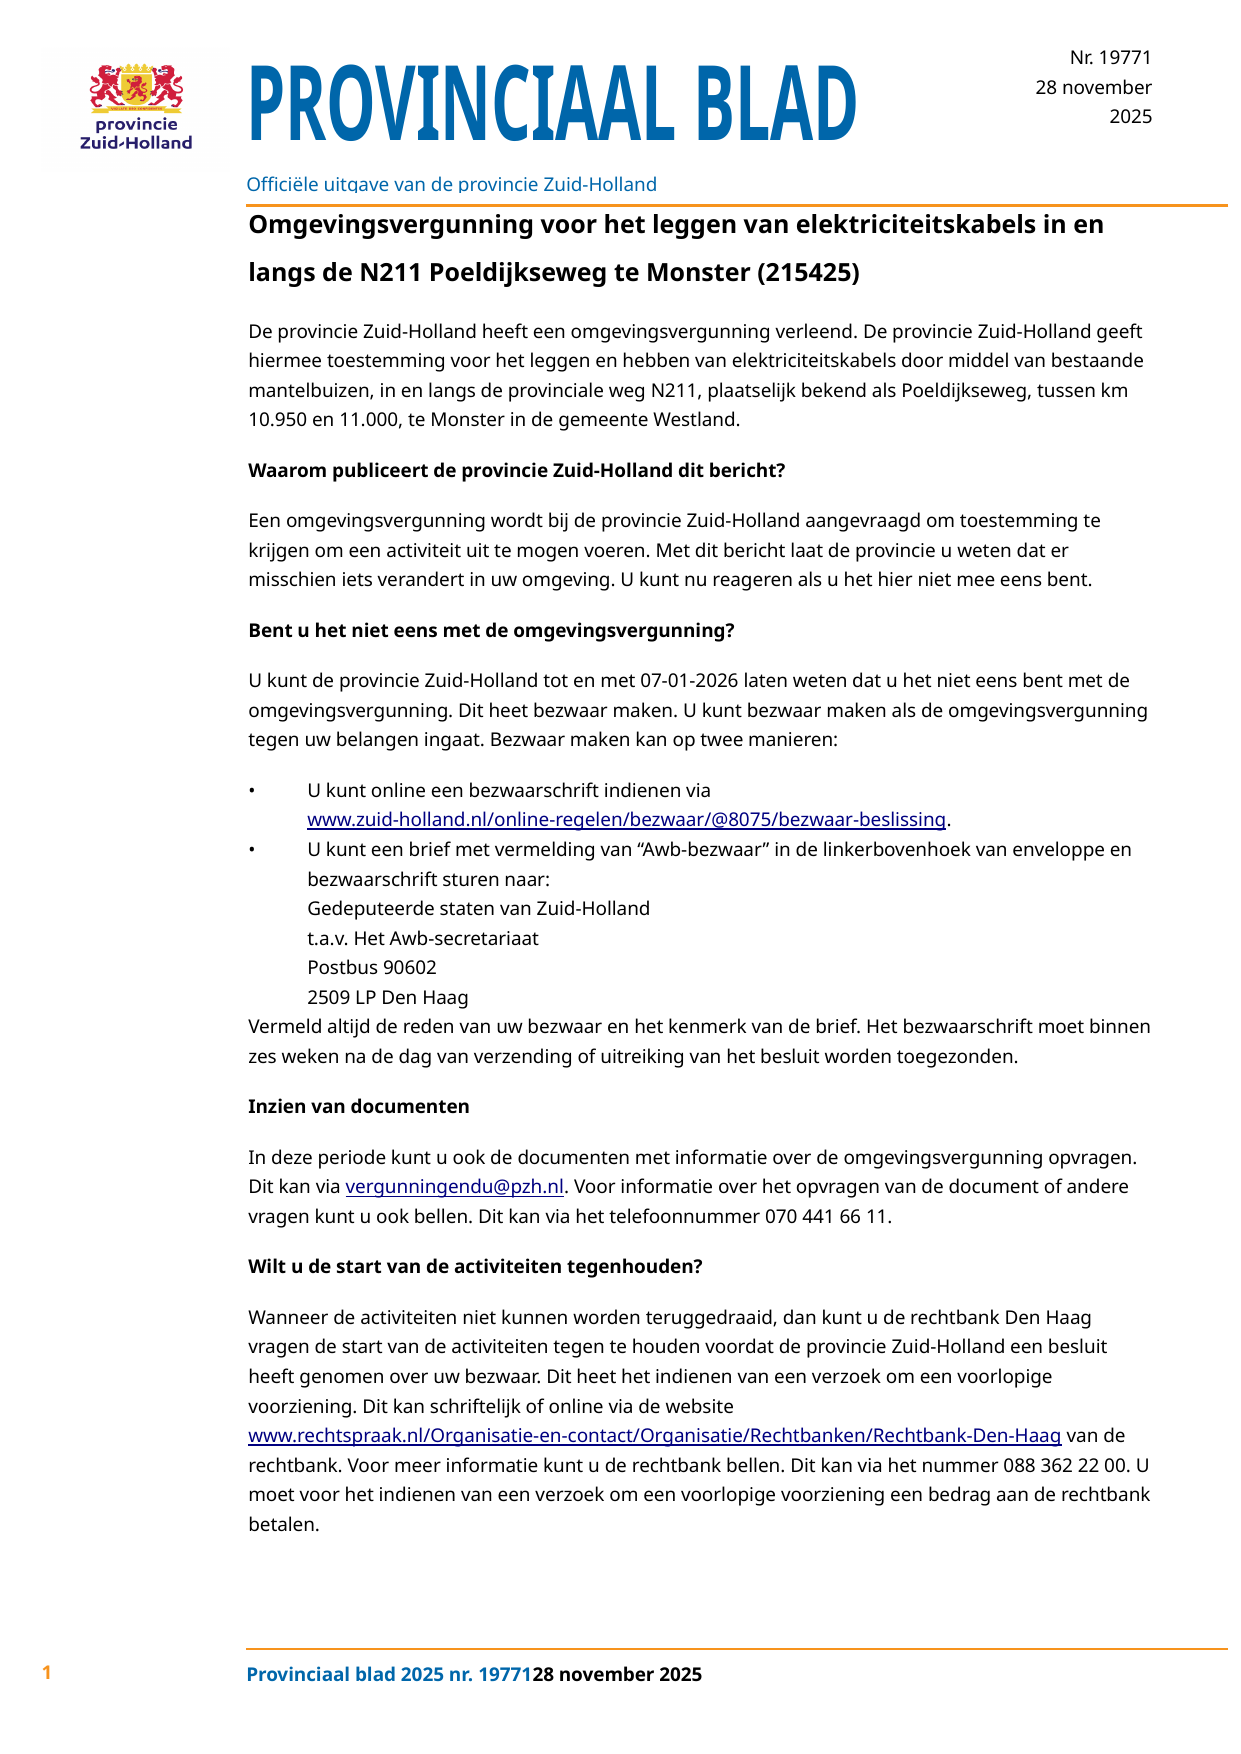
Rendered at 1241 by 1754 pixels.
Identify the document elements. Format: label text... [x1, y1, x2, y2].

list Gedeputeerde staten van Zuid-Holland [248, 895, 1152, 921]
text Vermeld altijd de reden van uw bezwaar en het kenmerk van de brief. Het bezwaarschrift moet binnen zes weken na de dag van verzending of uitreiking van het besluit worden toegezonden. [248, 1014, 1152, 1069]
list U kunt online een bezwaarschrift indienen via www.zuid-holland.nl/online-regelen/bezwaar/@8075/bezwaar-beslissing. [248, 777, 1152, 832]
text Wilt u de start van de activiteiten tegenhouden? [248, 1254, 1152, 1279]
text U kunt de provincie Zuid-Holland tot en met 07-01-2026 laten weten dat u het niet eens bent met de omgevingsvergunning. Dit heet bezwaar maken. U kunt bezwaar maken als de omgevingsvergunning tegen uw belangen ingaat. Bezwaar maken kan op twee manieren: [248, 667, 1152, 752]
text Omgevingsvergunning voor het leggen van elektriciteitskabels in en langs de N211 Poeldijkseweg te Monster (215425) [248, 207, 1152, 288]
list t.a.v. Het Awb-secretariaat [248, 925, 1152, 951]
text In deze periode kunt u ook de documenten met informatie over de omgevingsvergunning opvragen. Dit kan via vergunningendu@pzh.nl. Voor informatie over het opvragen van de document of andere vragen kunt u ook bellen. Dit kan via het telefoonnummer 070 441 66 11. [248, 1144, 1152, 1229]
list U kunt een brief met vermelding van “Awb-bezwaar” in de linkerbovenhoek van enveloppe en bezwaarschrift sturen naar: [248, 836, 1152, 892]
text Wanneer de activiteiten niet kunnen worden teruggedraaid, dan kunt u de rechtbank Den Haag vragen de start van de activiteiten tegen te houden voordat de provincie Zuid-Holland een besluit heeft genomen over uw bezwaar. Dit heet het indienen van een verzoek om een voorlopige voorziening. Dit kan schriftelijk of online via de website www.rechtspraak.nl/Organisatie-en-contact/Organisatie/Rechtbanken/Rechtbank-Den-Haag van de rechtbank. Voor meer informatie kunt u de rechtbank bellen. Dit kan via het nummer 088 362 22 00. U moet voor het indienen van een verzoek om een voorlopige voorziening een bedrag aan de rechtbank betalen. [248, 1304, 1152, 1537]
list Postbus 90602 [248, 954, 1152, 980]
text Een omgevingsvergunning wordt bij de provincie Zuid-Holland aangevraagd om toestemming te krijgen om een activiteit uit te mogen voeren. Met dit bericht laat de provincie u weten dat er misschien iets verandert in uw omgeving. U kunt nu reageren als u het hier niet mee eens bent. [248, 507, 1152, 592]
text Inzien van documenten [248, 1094, 1152, 1119]
text Bent u het niet eens met de omgevingsvergunning? [248, 617, 1152, 643]
list 2509 LP Den Haag [248, 984, 1152, 1010]
picture [41, 47, 231, 172]
text Waarom publiceert de provincie Zuid-Holland dit bericht? [248, 457, 1152, 483]
text De provincie Zuid-Holland heeft een omgevingsvergunning verleend. De provincie Zuid-Holland geeft hiermee toestemming voor het leggen en hebben van elektriciteitskabels door middel van bestaande mantelbuizen, in en langs de provinciale weg N211, plaatselijk bekend als Poeldijkseweg, tussen km 10.950 en 11.000, te Monster in de gemeente Westland. [248, 318, 1152, 432]
